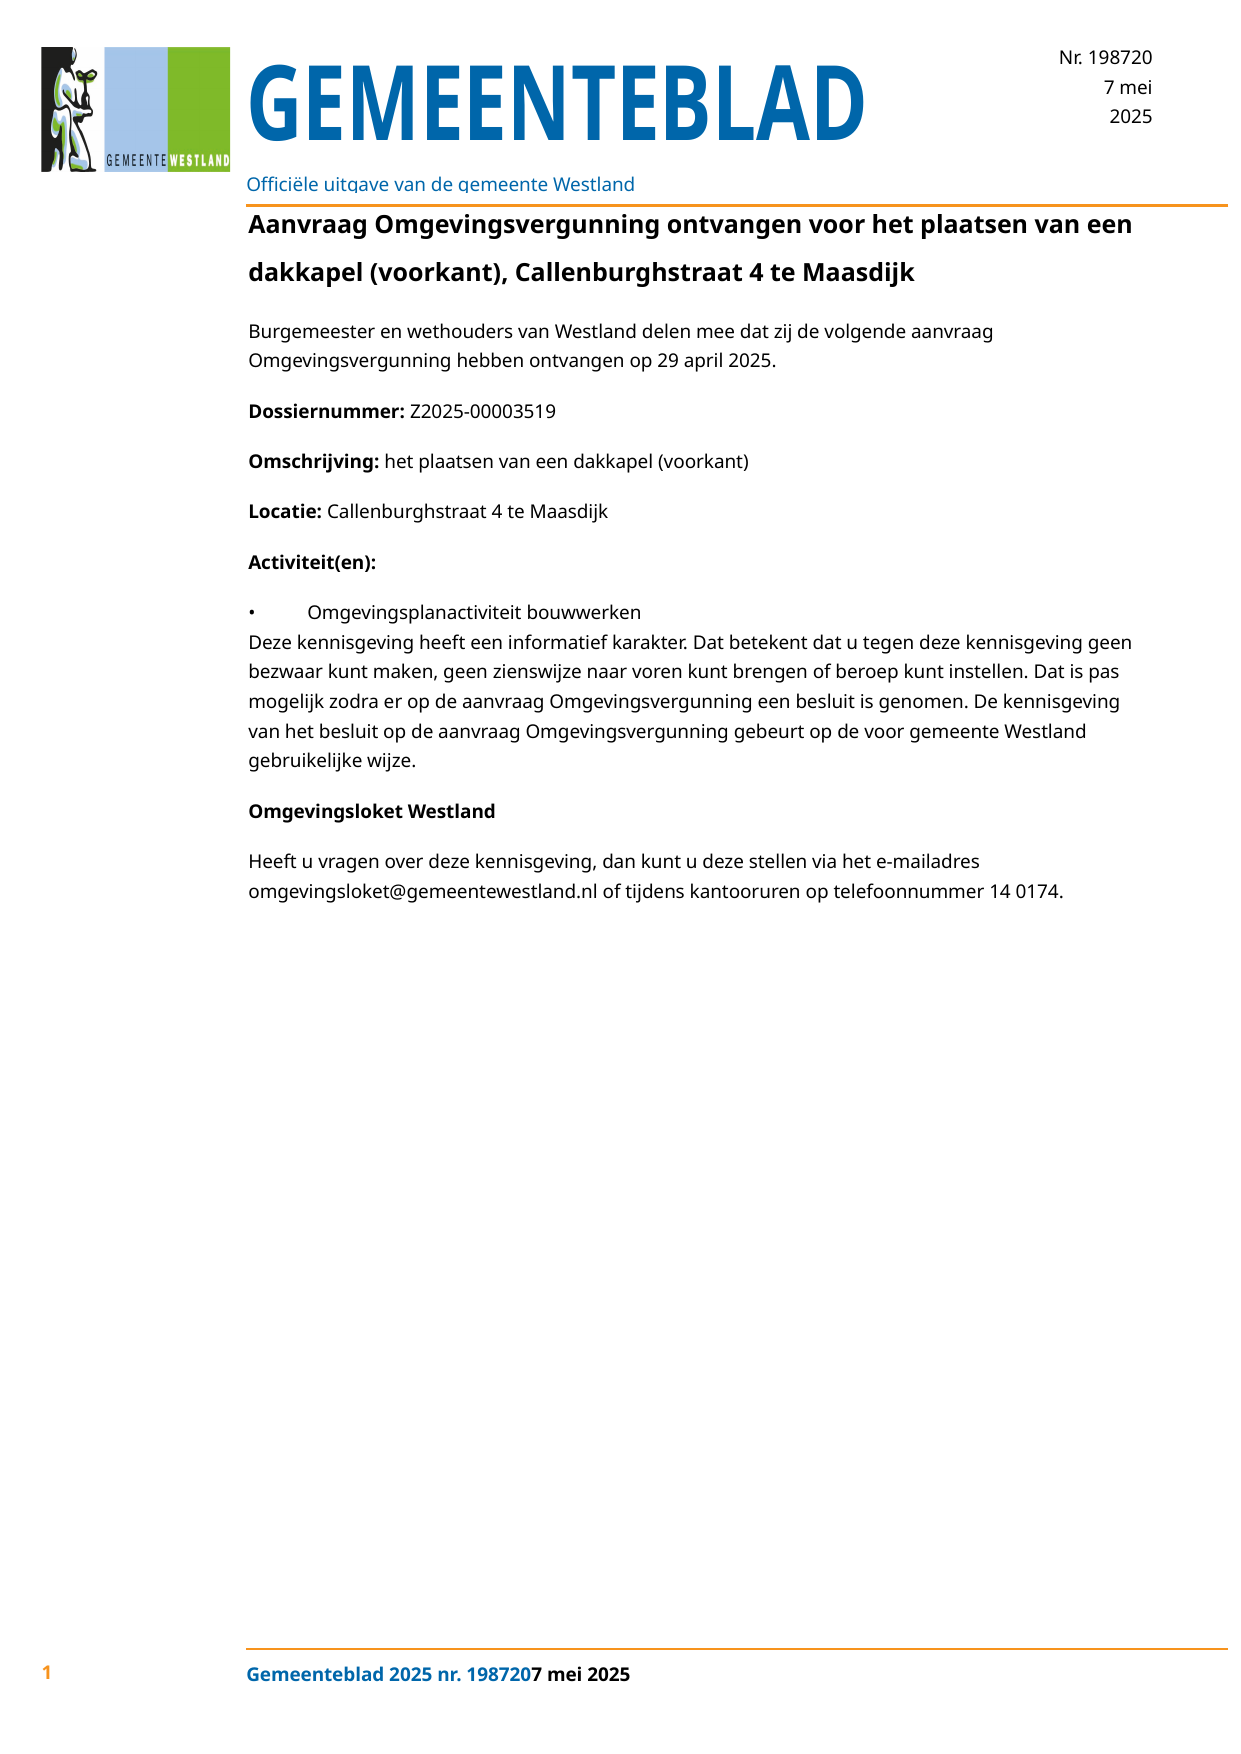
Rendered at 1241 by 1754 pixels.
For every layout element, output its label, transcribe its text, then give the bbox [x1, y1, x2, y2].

text Deze kennisgeving heeft een informatief karakter. Dat betekent dat u tegen deze kennisgeving geen bezwaar kunt maken, geen zienswijze naar voren kunt brengen of beroep kunt instellen. Dat is pas mogelijk zodra er op de aanvraag Omgevingsvergunning een besluit is genomen. De kennisgeving van het besluit op de aanvraag Omgevingsvergunning gebeurt op de voor gemeente Westland gebruikelijke wijze. [248, 629, 1152, 773]
text Locatie: Callenburghstraat 4 te Maasdijk [248, 499, 1152, 524]
text Heeft u vragen over deze kennisgeving, dan kunt u deze stellen via het e-mailadres omgevingsloket@gemeentewestland.nl of tijdens kantooruren op telefoonnummer 14 0174. [248, 848, 1152, 904]
picture [41, 47, 231, 172]
text Activiteit(en): [248, 549, 1152, 575]
text Burgemeester en wethouders van Westland delen mee dat zij de volgende aanvraag Omgevingsvergunning hebben ontvangen op 29 april 2025. [248, 318, 1152, 373]
text Omschrijving: het plaatsen van een dakkapel (voorkant) [248, 448, 1152, 474]
list Omgevingsplanactiviteit bouwwerken [248, 599, 1152, 625]
text Dossiernummer: Z2025-00003519 [248, 398, 1152, 424]
text Aanvraag Omgevingsvergunning ontvangen voor het plaatsen van een dakkapel (voorkant), Callenburghstraat 4 te Maasdijk [248, 207, 1152, 288]
text Omgevingsloket Westland [248, 798, 1152, 824]
